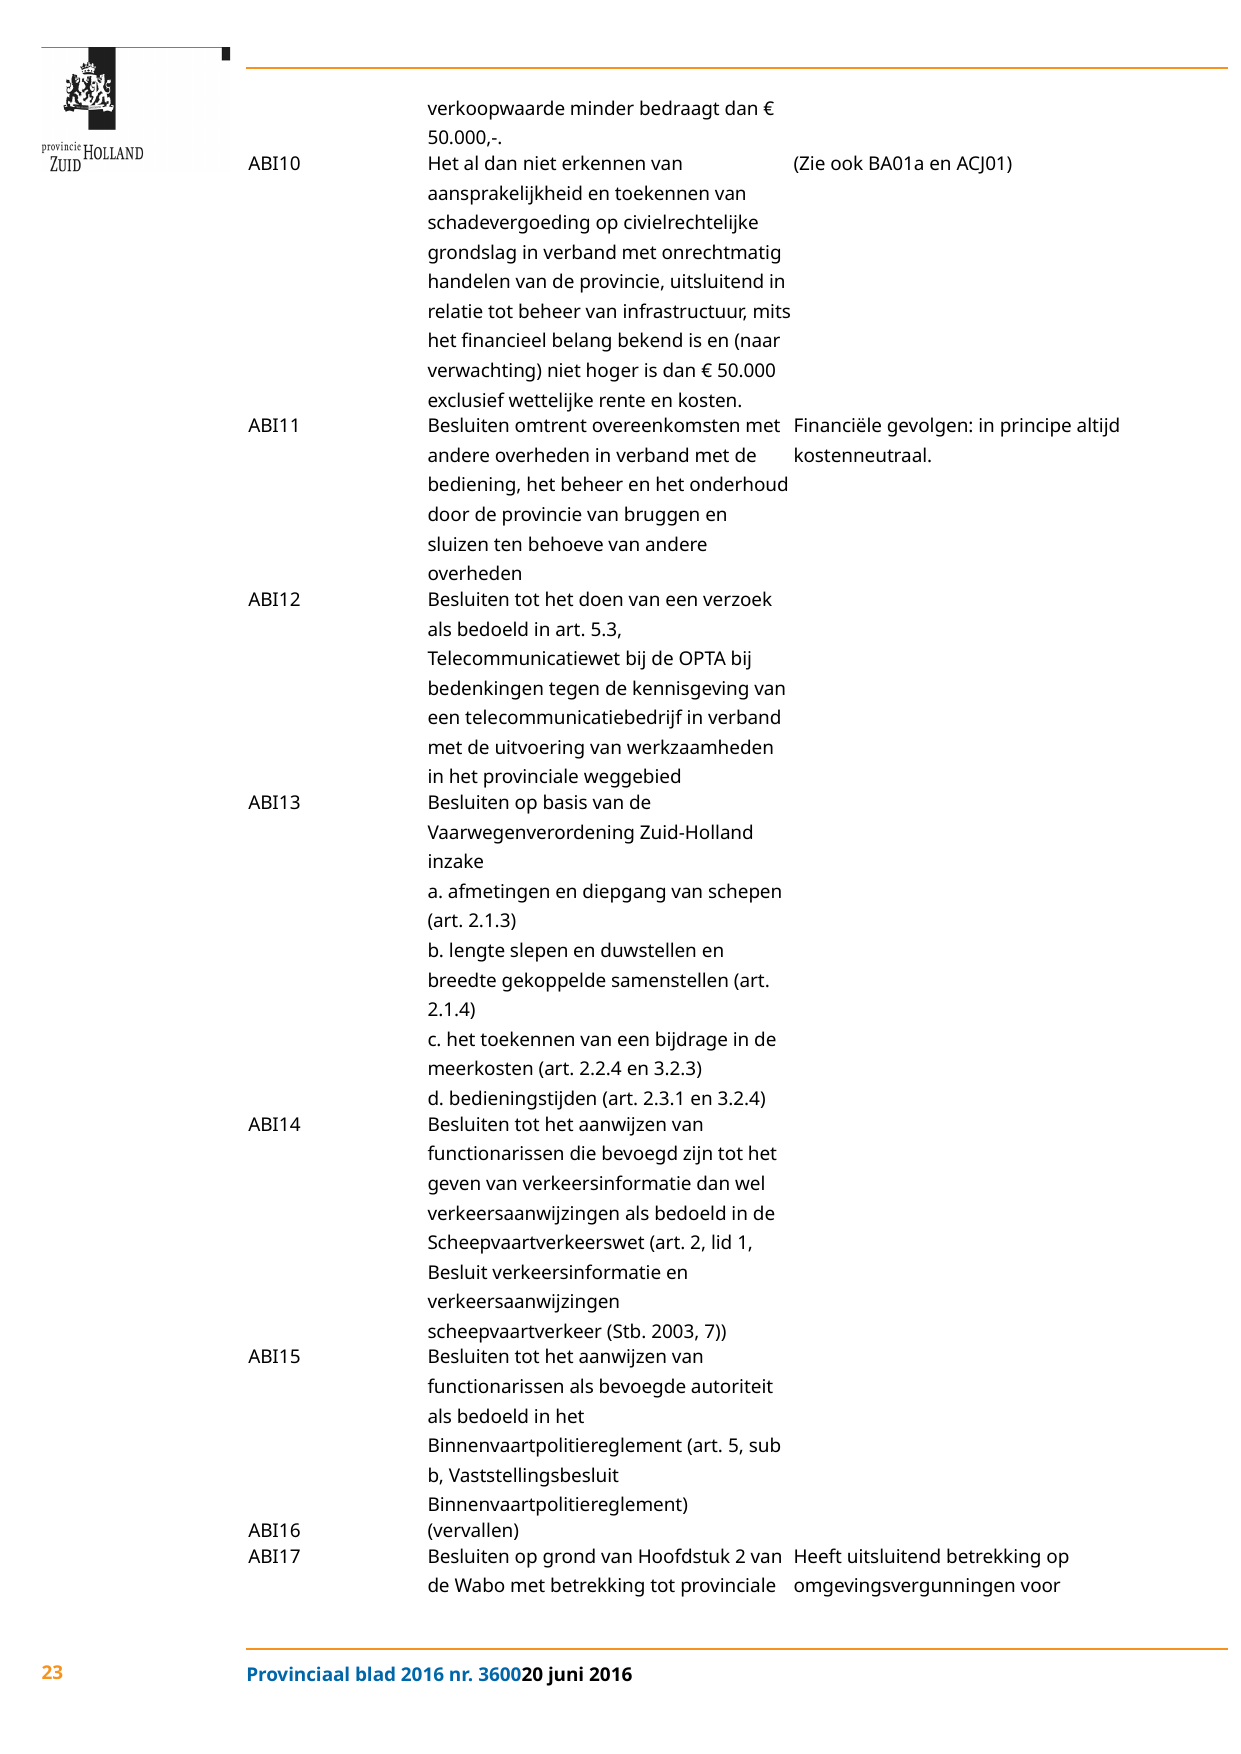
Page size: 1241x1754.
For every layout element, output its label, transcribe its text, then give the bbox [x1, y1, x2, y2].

table_cell Besluiten tot het aanwijzen van functionarissen als bevoegde autoriteit als bedoeld in het Binnenvaartpolitiereglement (art. 5, sub b, Vaststellingsbesluit Binnenvaartpolitiereglement) [427, 1344, 793, 1517]
table_cell Besluiten tot het doen van een verzoek als bedoeld in art. 5.3, Telecommunicatiewet bij de OPTA bij bedenkingen tegen de kennisgeving van een telecommunicatiebedrijf in verband met de uitvoering van werkzaamheden in het provinciale weggebied [427, 586, 793, 789]
table_cell ABI10 [248, 150, 427, 412]
table_cell [793, 1111, 1152, 1344]
table_cell [793, 789, 1152, 1111]
table_cell ABI14 [248, 1111, 427, 1344]
table_cell ABI15 [248, 1344, 427, 1517]
table_cell ABI16 [248, 1518, 427, 1543]
table_cell verkoopwaarde minder bedraagt dan € 50.000,-. [427, 95, 793, 150]
table_cell Besluiten op basis van de Vaarwegenverordening Zuid-Holland inzake a. afmetingen en diepgang van schepen (art. 2.1.3) b. lengte slepen en duwstellen en breedte gekoppelde samenstellen (art. 2.1.4) c. het toekennen van een bijdrage in de meerkosten (art. 2.2.4 en 3.2.3) d. bedieningstijden (art. 2.3.1 en 3.2.4) [427, 789, 793, 1111]
picture [41, 47, 231, 172]
table_cell [793, 586, 1152, 789]
table_cell [793, 95, 1152, 150]
table_cell ABI17 [248, 1543, 427, 1598]
table_cell Besluiten omtrent overeenkomsten met andere overheden in verband met de bediening, het beheer en het onderhoud door de provincie van bruggen en sluizen ten behoeve van andere overheden [427, 413, 793, 586]
table_cell [793, 1518, 1152, 1543]
table_cell Financiële gevolgen: in principe altijd kostenneutraal. [793, 413, 1152, 586]
table_cell ABI13 [248, 789, 427, 1111]
table_cell Besluiten op grond van Hoofdstuk 2 van de Wabo met betrekking tot provinciale [427, 1543, 793, 1598]
table_cell [793, 1344, 1152, 1517]
table_cell ABI11 [248, 413, 427, 586]
table_cell (Zie ook BA01a en ACJ01) [793, 150, 1152, 412]
table_cell Besluiten tot het aanwijzen van functionarissen die bevoegd zijn tot het geven van verkeersinformatie dan wel verkeersaanwijzingen als bedoeld in de Scheepvaartverkeerswet (art. 2, lid 1, Besluit verkeersinformatie en verkeersaanwijzingen scheepvaartverkeer (Stb. 2003, 7)) [427, 1111, 793, 1344]
table_cell (vervallen) [427, 1518, 793, 1543]
table_cell ABI12 [248, 586, 427, 789]
table_cell Heeft uitsluitend betrekking op omgevingsvergunningen voor [793, 1543, 1152, 1598]
table_cell [248, 95, 427, 150]
table_cell Het al dan niet erkennen van aansprakelijkheid en toekennen van schadevergoeding op civielrechtelijke grondslag in verband met onrechtmatig handelen van de provincie, uitsluitend in relatie tot beheer van infrastructuur, mits het financieel belang bekend is en (naar verwachting) niet hoger is dan € 50.000 exclusief wettelijke rente en kosten. [427, 150, 793, 412]
